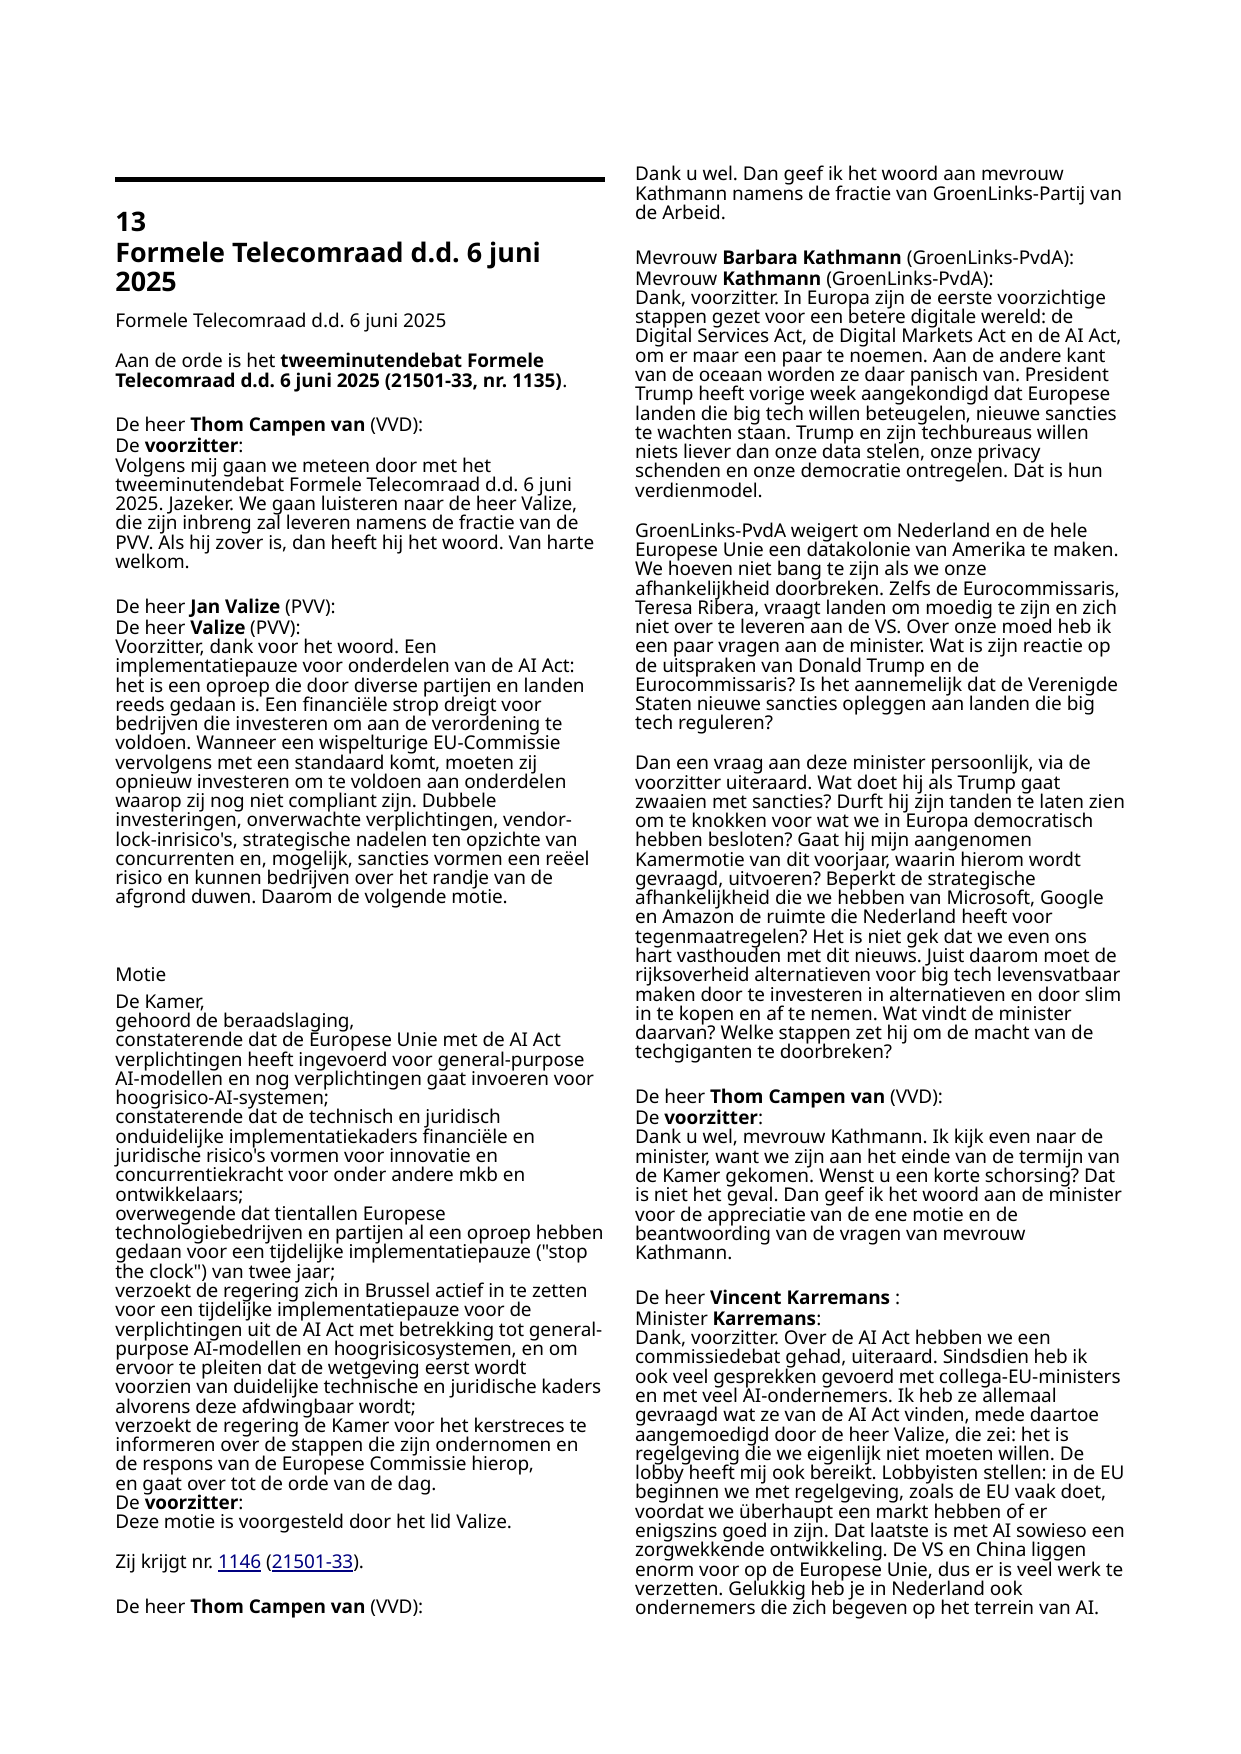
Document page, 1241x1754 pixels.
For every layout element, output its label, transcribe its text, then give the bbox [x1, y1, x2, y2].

text De heer Jan Valize (PVV): [115, 593, 605, 619]
text De heer Vincent Karremans : [635, 1284, 1125, 1310]
text Zij krijgt nr. 1146 (21501-33). [115, 1553, 605, 1572]
text verzoekt de regering zich in Brussel actief in te zetten voor een tijdelijke implementatiepauze voor de verplichtingen uit de AI Act met betrekking tot general-purpose AI-modellen en hoogrisicosystemen, en om ervoor te pleiten dat de wetgeving eerst wordt voorzien van duidelijke technische en juridische kaders alvorens deze afdwingbaar wordt; [115, 1282, 605, 1417]
text overwegende dat tientallen Europese technologiebedrijven en partijen al een oproep hebben gedaan voor een tijdelijke implementatiepauze ("stop the clock") van twee jaar; [115, 1205, 605, 1282]
text Aan de orde is het tweeminutendebat Formele Telecomraad d.d. 6 juni 2025 (21501-33, nr. 1135). [115, 352, 605, 391]
text Deze motie is voorgesteld door het lid Valize. [115, 1513, 605, 1532]
text Dank u wel, mevrouw Kathmann. Ik kijk even naar de minister, want we zijn aan het einde van de termijn van de Kamer gekomen. Wenst u een korte schorsing? Dat is niet het geval. Dan geef ik het woord aan de minister voor de appreciatie van de ene motie en de beantwoording van de vragen van mevrouw Kathmann. [635, 1128, 1125, 1263]
text constaterende dat de technisch en juridisch onduidelijke implementatiekaders financiële en juridische risico's vormen voor innovatie en concurrentiekracht voor onder andere mkb en ontwikkelaars; [115, 1108, 605, 1205]
text Dank, voorzitter. In Europa zijn de eerste voorzichtige stappen gezet voor een betere digitale wereld: de Digital Services Act, de Digital Markets Act en de AI Act, om er maar een paar te noemen. Aan de andere kant van de oceaan worden ze daar panisch van. President Trump heeft vorige week aangekondigd dat Europese landen die big tech willen beteugelen, nieuwe sancties te wachten staan. Trump en zijn techbureaus willen niets liever dan onze data stelen, onze privacy schenden en onze democratie ontregelen. Dat is hun verdienmodel. [635, 289, 1125, 501]
text De voorzitter: [115, 437, 605, 457]
text Motie [115, 961, 605, 987]
text Volgens mij gaan we meteen door met het tweeminutendebat Formele Telecomraad d.d. 6 juni 2025. Jazeker. We gaan luisteren naar de heer Valize, die zijn inbreng zal leveren namens de fractie van de PVV. Als hij zover is, dan heeft hij het woord. Van harte welkom. [115, 457, 605, 572]
text De Kamer, [115, 993, 605, 1012]
text De voorzitter: [635, 1109, 1125, 1128]
text Mevrouw Kathmann (GroenLinks-PvdA): [635, 270, 1125, 289]
text verzoekt de regering de Kamer voor het kerstreces te informeren over de stappen die zijn ondernomen en de respons van de Europese Commissie hierop, [115, 1417, 605, 1475]
text Formele Telecomraad d.d. 6 juni 2025 [115, 312, 605, 332]
text gehoord de beraadslaging, [115, 1012, 605, 1031]
text Dan een vraag aan deze minister persoonlijk, via de voorzitter uiteraard. Wat doet hij als Trump gaat zwaaien met sancties? Durft hij zijn tanden te laten zien om te knokken voor wat we in Europa democratisch hebben besloten? Gaat hij mijn aangenomen Kamermotie van dit voorjaar, waarin hierom wordt gevraagd, uitvoeren? Beperkt de strategische afhankelijkheid die we hebben van Microsoft, Google en Amazon de ruimte die Nederland heeft voor tegenmaatregelen? Het is niet gek dat we even ons hart vasthouden met dit nieuws. Juist daarom moet de rijksoverheid alternatieven voor big tech levensvatbaar maken door te investeren in alternatieven en door slim in te kopen en af te nemen. Wat vindt de minister daarvan? Welke stappen zet hij om de macht van de techgiganten te doorbreken? [635, 754, 1125, 1063]
text De heer Thom Campen van (VVD): [115, 1593, 605, 1619]
text De voorzitter: [115, 1494, 605, 1513]
text De heer Valize (PVV): [115, 619, 605, 638]
text Formele Telecomraad d.d. 6 juni 2025 [115, 239, 605, 312]
text Voorzitter, dank voor het woord. Een implementatiepauze voor onderdelen van de AI Act: het is een oproep die door diverse partijen en landen reeds gedaan is. Een financiële strop dreigt voor bedrijven die investeren om aan de verordening te voldoen. Wanneer een wispelturige EU-Commissie vervolgens met een standaard komt, moeten zij opnieuw investeren om te voldoen aan onderdelen waarop zij nog niet compliant zijn. Dubbele investeringen, onverwachte verplichtingen, vendor-lock-inrisico's, strategische nadelen ten opzichte van concurrenten en, mogelijk, sancties vormen een reëel risico en kunnen bedrijven over het randje van de afgrond duwen. Daarom de volgende motie. [115, 638, 605, 908]
text constaterende dat de Europese Unie met de AI Act verplichtingen heeft ingevoerd voor general-purpose AI-modellen en nog verplichtingen gaat invoeren voor hoogrisico-AI-systemen; [115, 1031, 605, 1108]
text De heer Thom Campen van (VVD): [635, 1083, 1125, 1109]
text Dank u wel. Dan geef ik het woord aan mevrouw Kathmann namens de fractie van GroenLinks-Partij van de Arbeid. [635, 165, 1125, 223]
text De heer Thom Campen van (VVD): [115, 412, 605, 437]
text en gaat over tot de orde van de dag. [115, 1475, 605, 1494]
text Minister Karremans: [635, 1310, 1125, 1329]
text Dank, voorzitter. Over de AI Act hebben we een commissiedebat gehad, uiteraard. Sindsdien heb ik ook veel gesprekken gevoerd met collega-EU-ministers en met veel AI-ondernemers. Ik heb ze allemaal gevraagd wat ze van de AI Act vinden, mede daartoe aangemoedigd door de heer Valize, die zei: het is regelgeving die we eigenlijk niet moeten willen. De lobby heeft mij ook bereikt. Lobbyisten stellen: in de EU beginnen we met regelgeving, zoals de EU vaak doet, voordat we überhaupt een markt hebben of er enigszins goed in zijn. Dat laatste is met AI sowieso een zorgwekkende ontwikkeling. De VS en China liggen enorm voor op de Europese Unie, dus er is veel werk te verzetten. Gelukkig heb je in Nederland ook ondernemers die zich begeven op het terrein van AI. [635, 1329, 1125, 1618]
text 13 [115, 203, 605, 239]
text Mevrouw Barbara Kathmann (GroenLinks-PvdA): [635, 244, 1125, 270]
text GroenLinks-PvdA weigert om Nederland en de hele Europese Unie een datakolonie van Amerika te maken. We hoeven niet bang te zijn als we onze afhankelijkheid doorbreken. Zelfs de Eurocommissaris, Teresa Ribera, vraagt landen om moedig te zijn en zich niet over te leveren aan de VS. Over onze moed heb ik een paar vragen aan de minister. Wat is zijn reactie op de uitspraken van Donald Trump en de Eurocommissaris? Is het aannemelijk dat de Verenigde Staten nieuwe sancties opleggen aan landen die big tech reguleren? [635, 522, 1125, 734]
